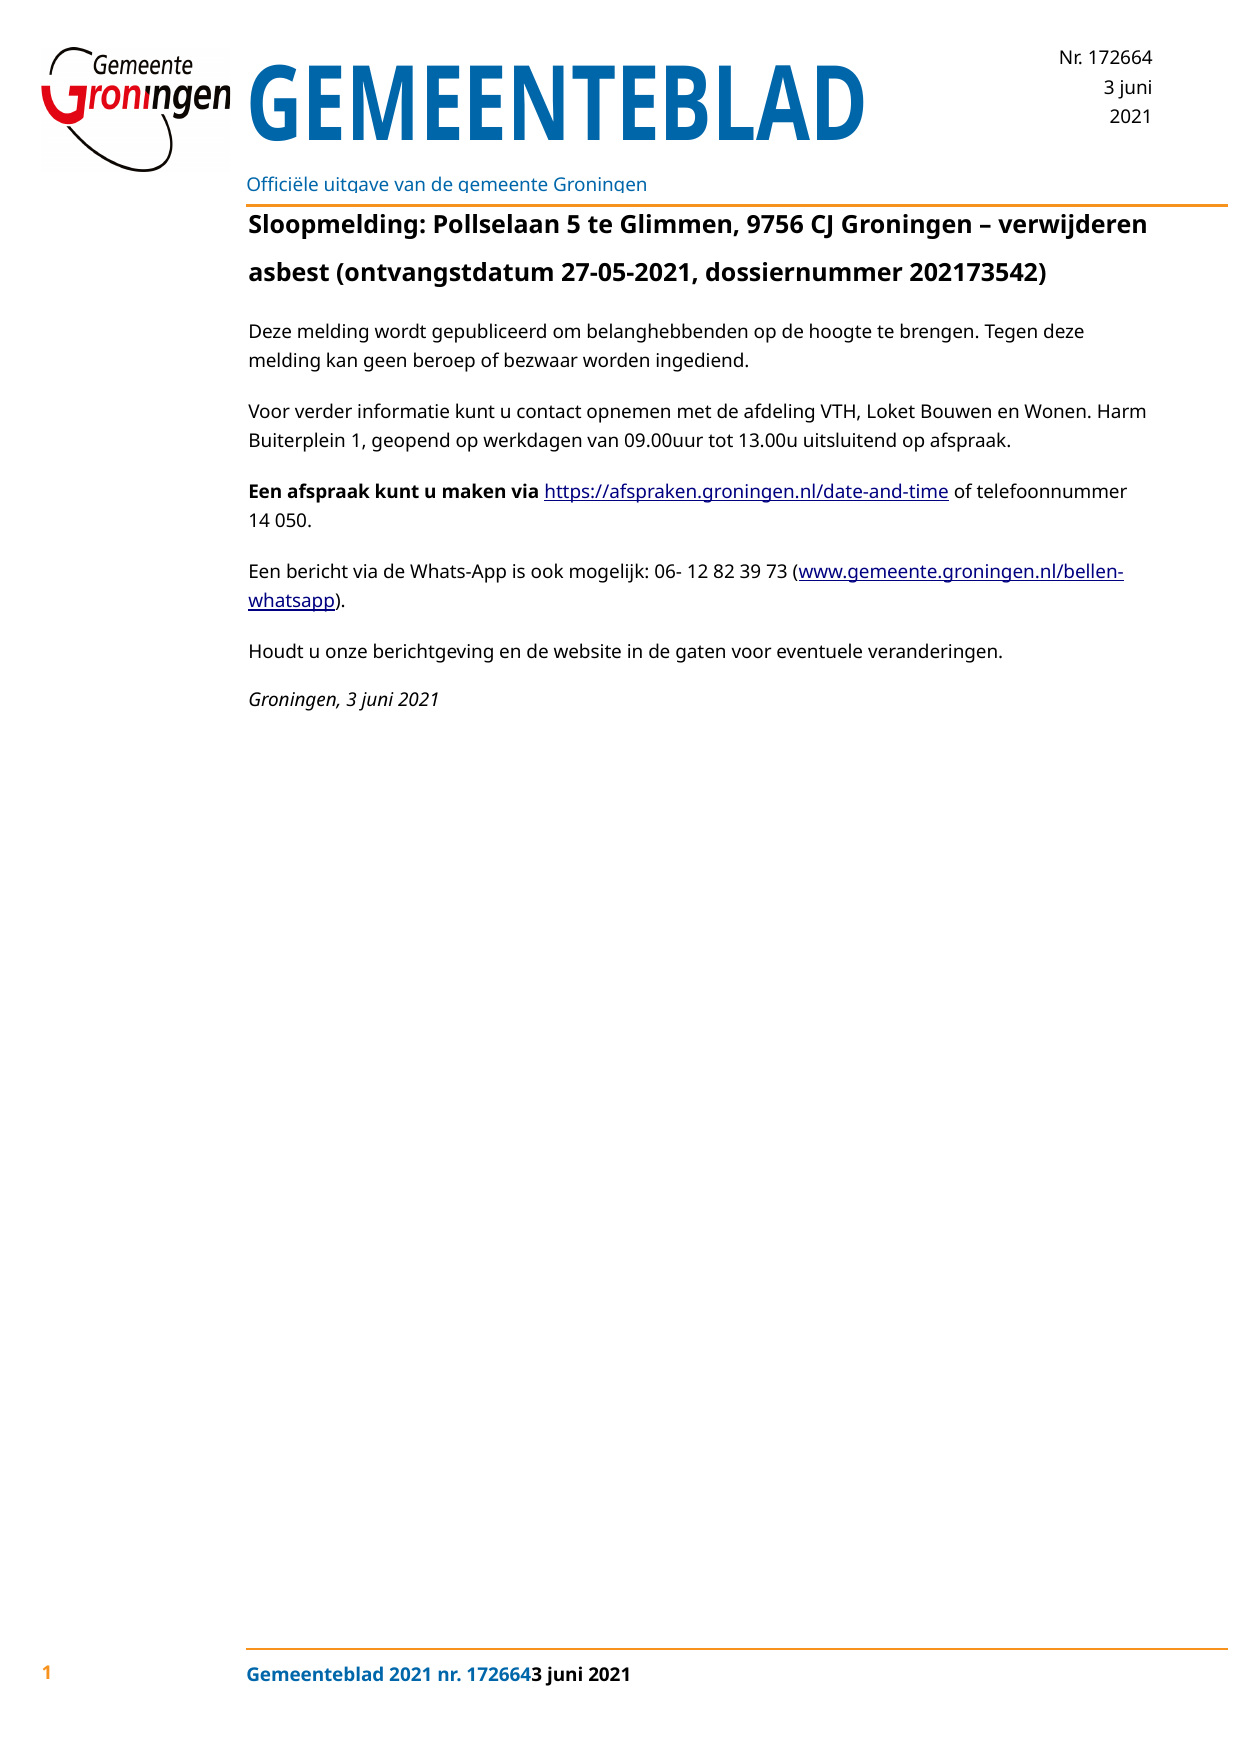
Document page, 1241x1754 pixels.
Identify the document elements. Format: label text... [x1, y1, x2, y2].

picture [41, 47, 231, 172]
text Een bericht via de Whats-App is ook mogelijk: 06- 12 82 39 73 (www.gemeente.groningen.nl/bellen-whatsapp). [248, 558, 1152, 613]
text Houdt u onze berichtgeving en de website in de gaten voor eventuele veranderingen. [248, 638, 1152, 664]
text Groningen, 3 juni 2021 [248, 686, 1152, 711]
text Sloopmelding: Pollselaan 5 te Glimmen, 9756 CJ Groningen – verwijderen asbest (ontvangstdatum 27-05-2021, dossiernummer 202173542) [248, 207, 1152, 288]
text Een afspraak kunt u maken via https://afspraken.groningen.nl/date-and-time of telefoonnummer 14 050. [248, 478, 1152, 533]
text Deze melding wordt gepubliceerd om belanghebbenden op de hoogte te brengen. Tegen deze melding kan geen beroep of bezwaar worden ingediend. [248, 318, 1152, 373]
text Voor verder informatie kunt u contact opnemen met de afdeling VTH, Loket Bouwen en Wonen. Harm Buiterplein 1, geopend op werkdagen van 09.00uur tot 13.00u uitsluitend op afspraak. [248, 398, 1152, 453]
